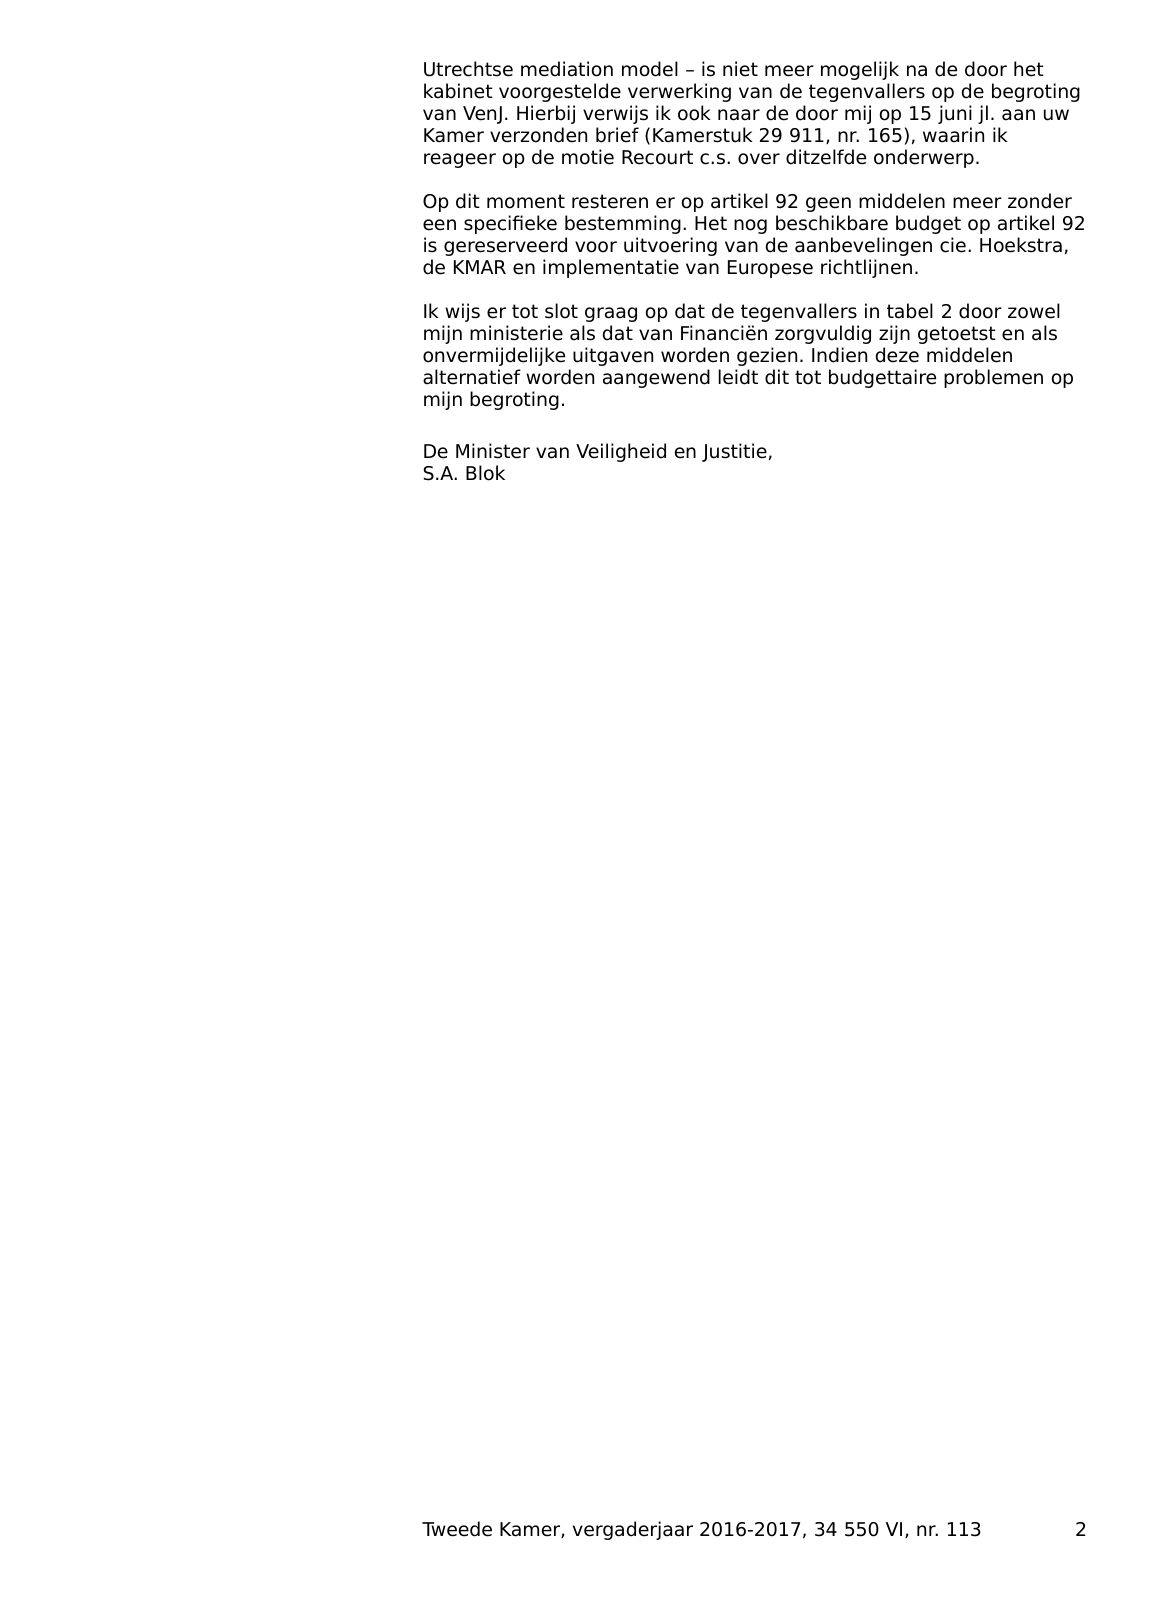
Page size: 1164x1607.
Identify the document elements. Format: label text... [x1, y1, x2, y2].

text Op dit moment resteren er op artikel 92 geen middelen meer zonder een specifieke bestemming. Het nog beschikbare budget op artikel 92 is gereserveerd voor uitvoering van de aanbevelingen cie. Hoekstra, de KMAR en implementatie van Europese richtlijnen. [422, 191, 1087, 279]
text Ik wijs er tot slot graag op dat de tegenvallers in tabel 2 door zowel mijn ministerie als dat van Financiën zorgvuldig zijn getoetst en als onvermijdelijke uitgaven worden gezien. Indien deze middelen alternatief worden aangewend leidt dit tot budgettaire problemen op mijn begroting. [422, 301, 1087, 411]
text De Minister van Veiligheid en Justitie, S.A. Blok [422, 441, 1087, 485]
text Utrechtse mediation model – is niet meer mogelijk na de door het kabinet voorgestelde verwerking van de tegenvallers op de begroting van VenJ. Hierbij verwijs ik ook naar de door mij op 15 juni jl. aan uw Kamer verzonden brief (Kamerstuk 29 911, nr. 165), waarin ik reageer op de motie Recourt c.s. over ditzelfde onderwerp. [422, 59, 1087, 169]
